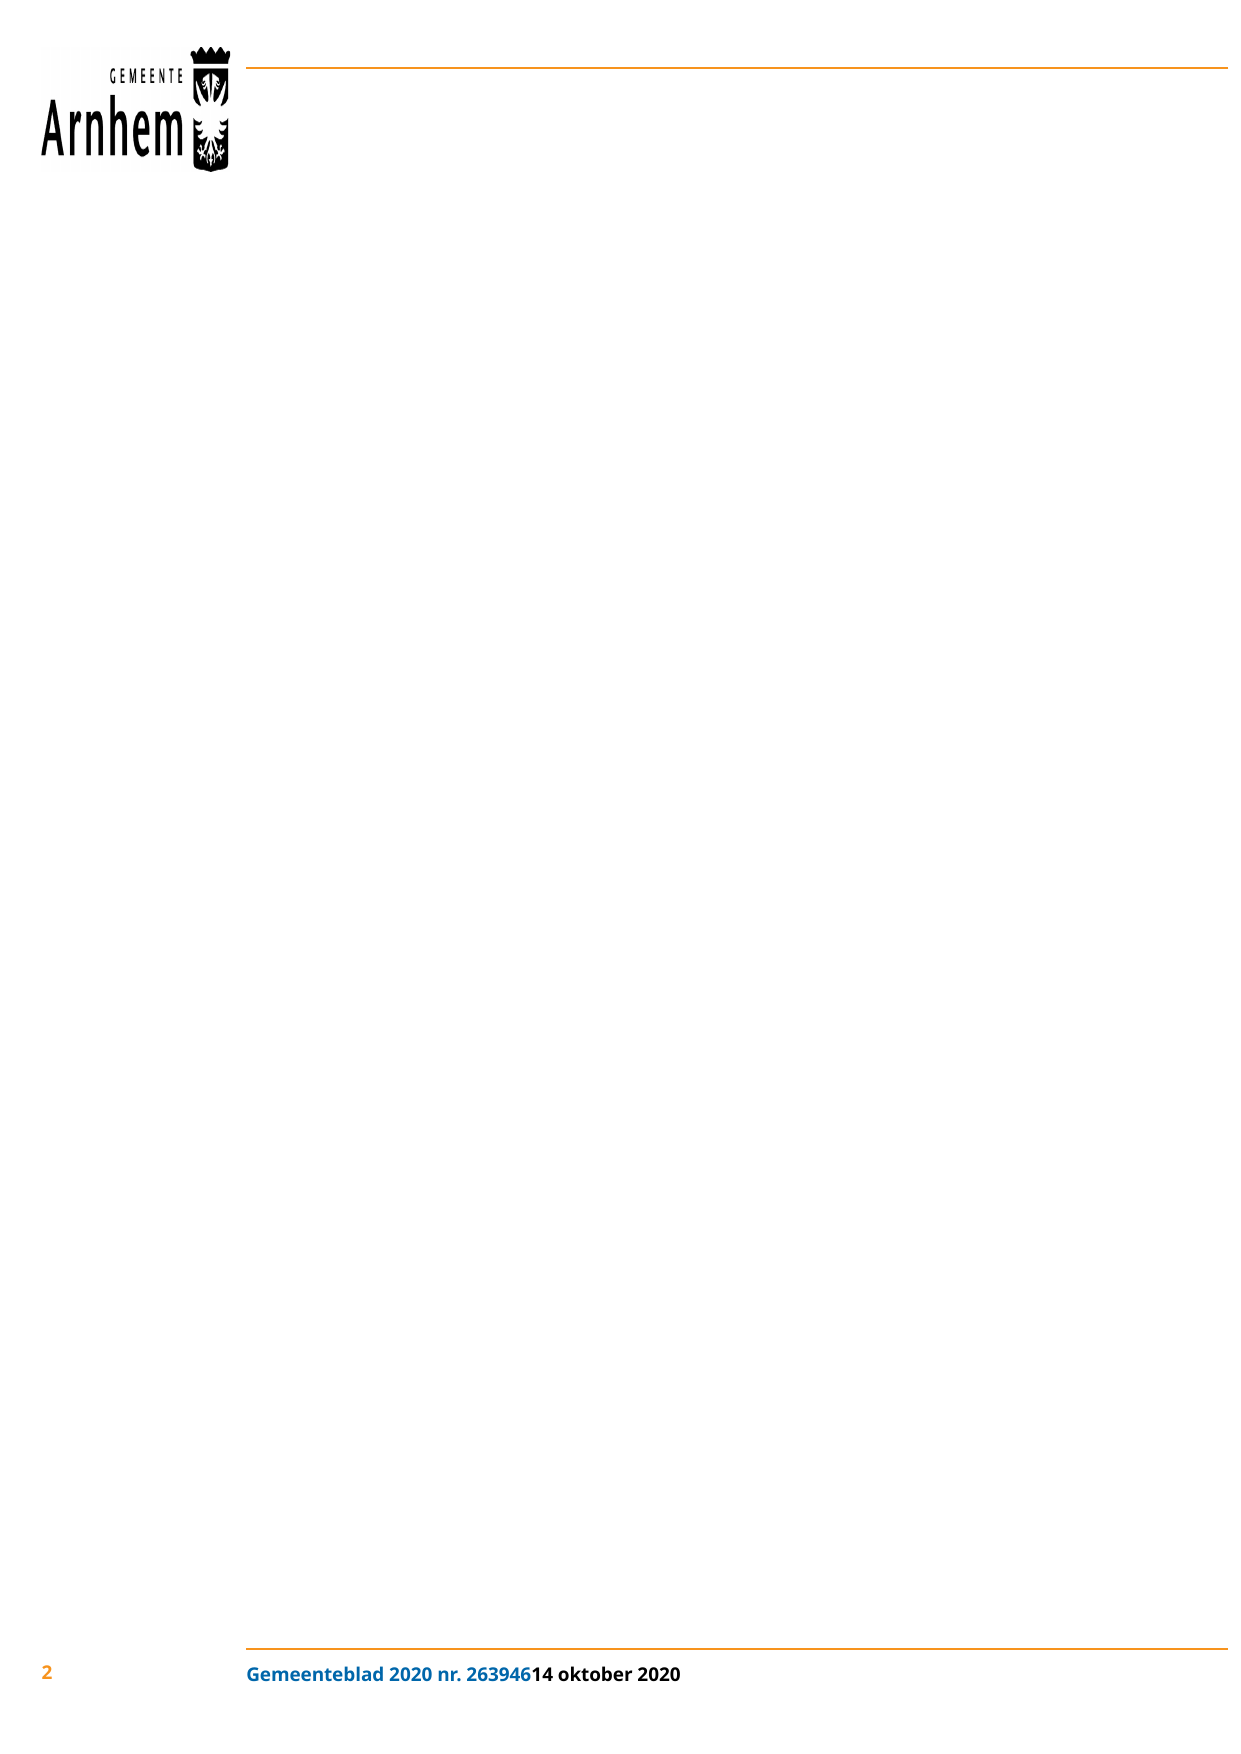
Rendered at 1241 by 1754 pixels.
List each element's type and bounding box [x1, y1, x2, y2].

picture [41, 47, 231, 172]
